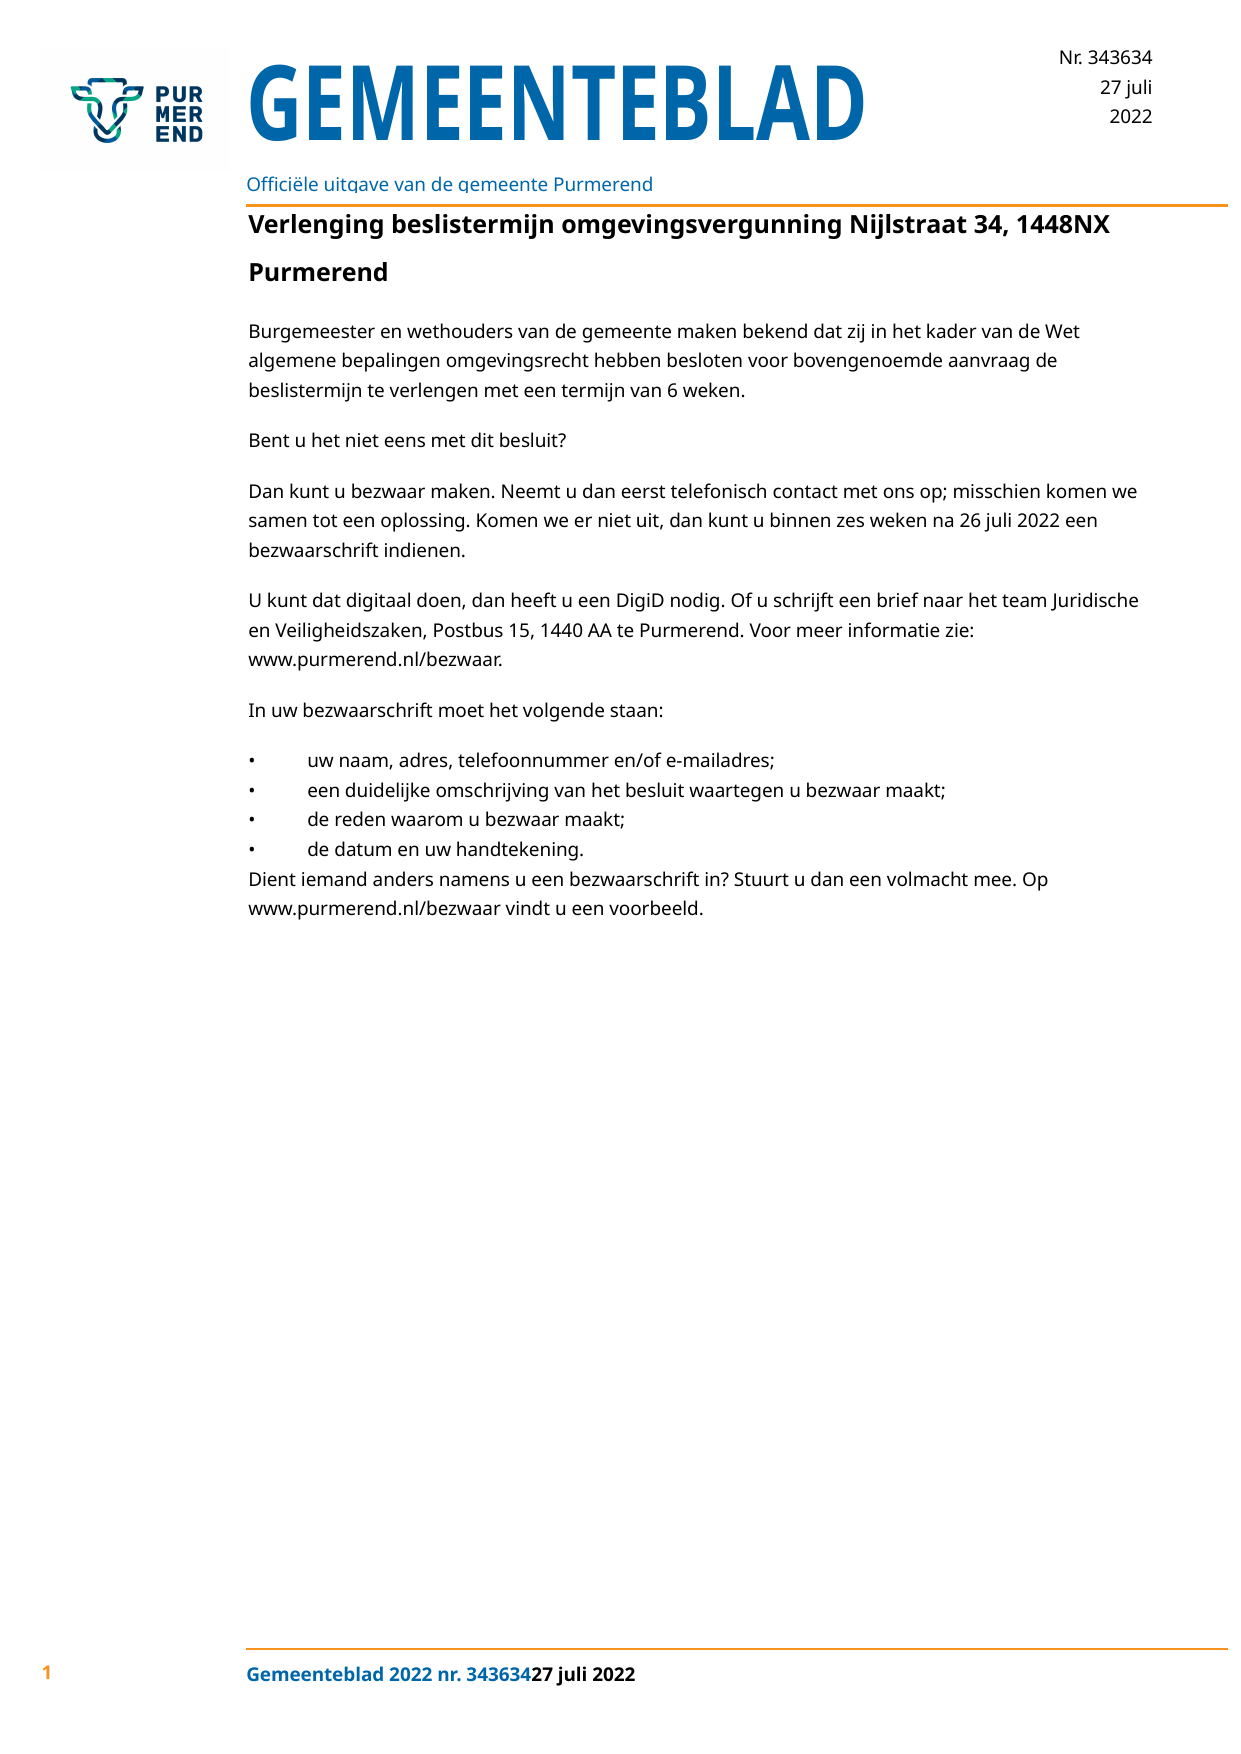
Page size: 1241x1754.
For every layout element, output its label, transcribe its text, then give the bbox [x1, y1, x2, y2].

text Dient iemand anders namens u een bezwaarschrift in? Stuurt u dan een volmacht mee. Op www.purmerend.nl/bezwaar vindt u een voorbeeld. [248, 866, 1152, 921]
text Verlenging beslistermijn omgevingsvergunning Nijlstraat 34, 1448NX Purmerend [248, 207, 1152, 288]
text U kunt dat digitaal doen, dan heeft u een DigiD nodig. Of u schrijft een brief naar het team Juridische en Veiligheidszaken, Postbus 15, 1440 AA te Purmerend. Voor meer informatie zie: www.purmerend.nl/bezwaar. [248, 587, 1152, 672]
list uw naam, adres, telefoonnummer en/of e-mailadres; [248, 747, 1152, 773]
list de datum en uw handtekening. [248, 836, 1152, 862]
list de reden waarom u bezwaar maakt; [248, 807, 1152, 832]
text In uw bezwaarschrift moet het volgende staan: [248, 697, 1152, 723]
text Burgemeester en wethouders van de gemeente maken bekend dat zij in het kader van de Wet algemene bepalingen omgevingsrecht hebben besloten voor bovengenoemde aanvraag de beslistermijn te verlengen met een termijn van 6 weken. [248, 318, 1152, 403]
picture [41, 47, 231, 172]
text Dan kunt u bezwaar maken. Neemt u dan eerst telefonisch contact met ons op; misschien komen we samen tot een oplossing. Komen we er niet uit, dan kunt u binnen zes weken na 26 juli 2022 een bezwaarschrift indienen. [248, 478, 1152, 563]
list een duidelijke omschrijving van het besluit waartegen u bezwaar maakt; [248, 777, 1152, 803]
text Bent u het niet eens met dit besluit? [248, 427, 1152, 453]
